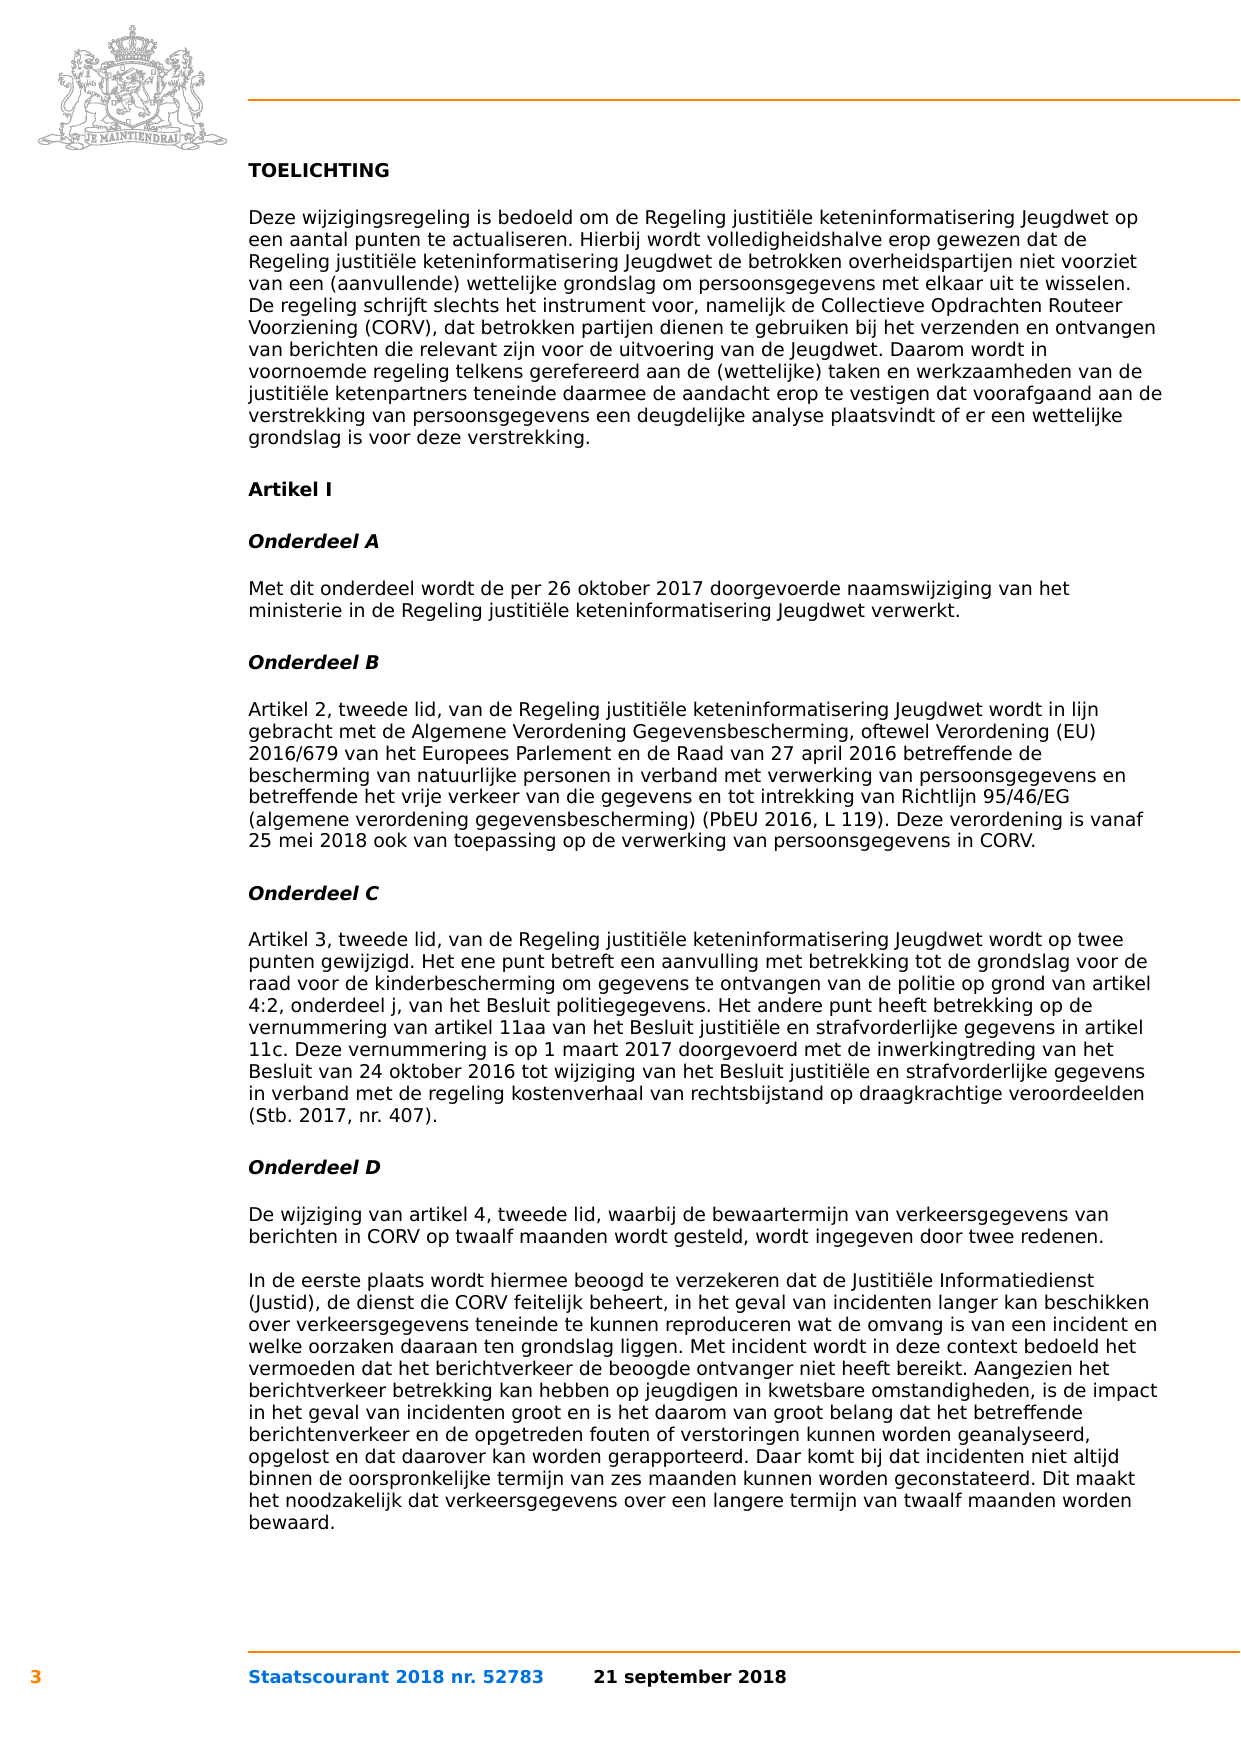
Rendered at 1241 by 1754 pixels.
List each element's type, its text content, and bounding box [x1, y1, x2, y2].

text De wijziging van artikel 4, tweede lid, waarbij de bewaartermijn van verkeersgegevens van berichten in CORV op twaalf maanden wordt gesteld, wordt ingegeven door twee redenen. [248, 1204, 1163, 1248]
text In de eerste plaats wordt hiermee beoogd te verzekeren dat de Justitiële Informatiedienst (Justid), de dienst die CORV feitelijk beheert, in het geval van incidenten langer kan beschikken over verkeersgegevens teneinde te kunnen reproduceren wat de omvang is van een incident en welke oorzaken daaraan ten grondslag liggen. Met incident wordt in deze context bedoeld het vermoeden dat het berichtverkeer de beoogde ontvanger niet heeft bereikt. Aangezien het berichtverkeer betrekking kan hebben op jeugdigen in kwetsbare omstandigheden, is de impact in het geval van incidenten groot en is het daarom van groot belang dat het betreffende berichtenverkeer en de opgetreden fouten of verstoringen kunnen worden geanalyseerd, opgelost en dat daarover kan worden gerapporteerd. Daar komt bij dat incidenten niet altijd binnen de oorspronkelijke termijn van zes maanden kunnen worden geconstateerd. Dit maakt het noodzakelijk dat verkeersgegevens over een langere termijn van twaalf maanden worden bewaard. [248, 1270, 1163, 1534]
subtitle TOELICHTING [248, 160, 1163, 182]
subtitle Artikel I [248, 479, 1163, 501]
text Artikel 3, tweede lid, van de Regeling justitiële keteninformatisering Jeugdwet wordt op twee punten gewijzigd. Het ene punt betreft een aanvulling met betrekking tot de grondslag voor de raad voor de kinderbescherming om gegevens te ontvangen van de politie op grond van artikel 4:2, onderdeel j, van het Besluit politiegegevens. Het andere punt heeft betrekking op de vernummering van artikel 11aa van het Besluit justitiële en strafvorderlijke gegevens in artikel 11c. Deze vernummering is op 1 maart 2017 doorgevoerd met de inwerkingtreding van het Besluit van 24 oktober 2016 tot wijziging van het Besluit justitiële en strafvorderlijke gegevens in verband met de regeling kostenverhaal van rechtsbijstand op draagkrachtige veroordeelden (Stb. 2017, nr. 407). [248, 929, 1163, 1127]
subtitle Onderdeel C [248, 882, 1163, 904]
text Met dit onderdeel wordt de per 26 oktober 2017 doorgevoerde naamswijziging van het ministerie in de Regeling justitiële keteninformatisering Jeugdwet verwerkt. [248, 578, 1163, 622]
text Deze wijzigingsregeling is bedoeld om de Regeling justitiële keteninformatisering Jeugdwet op een aantal punten te actualiseren. Hierbij wordt volledigheidshalve erop gewezen dat de Regeling justitiële keteninformatisering Jeugdwet de betrokken overheidspartijen niet voorziet van een (aanvullende) wettelijke grondslag om persoonsgegevens met elkaar uit te wisselen. De regeling schrijft slechts het instrument voor, namelijk de Collectieve Opdrachten Routeer Voorziening (CORV), dat betrokken partijen dienen te gebruiken bij het verzenden en ontvangen van berichten die relevant zijn voor de uitvoering van de Jeugdwet. Daarom wordt in voornoemde regeling telkens gerefereerd aan de (wettelijke) taken en werkzaamheden van de justitiële ketenpartners teneinde daarmee de aandacht erop te vestigen dat voorafgaand aan de verstrekking van persoonsgegevens een deugdelijke analyse plaatsvindt of er een wettelijke grondslag is voor deze verstrekking. [248, 207, 1163, 449]
subtitle Onderdeel A [248, 531, 1163, 553]
subtitle Onderdeel B [248, 652, 1163, 673]
picture [38, 25, 227, 150]
text Artikel 2, tweede lid, van de Regeling justitiële keteninformatisering Jeugdwet wordt in lijn gebracht met de Algemene Verordening Gegevensbescherming, oftewel Verordening (EU) 2016/679 van het Europees Parlement en de Raad van 27 april 2016 betreffende de bescherming van natuurlijke personen in verband met verwerking van persoonsgegevens en betreffende het vrije verkeer van die gegevens en tot intrekking van Richtlijn 95/46/EG (algemene verordening gegevensbescherming) (PbEU 2016, L 119). Deze verordening is vanaf 25 mei 2018 ook van toepassing op de verwerking van persoonsgegevens in CORV. [248, 698, 1163, 852]
subtitle Onderdeel D [248, 1157, 1163, 1179]
